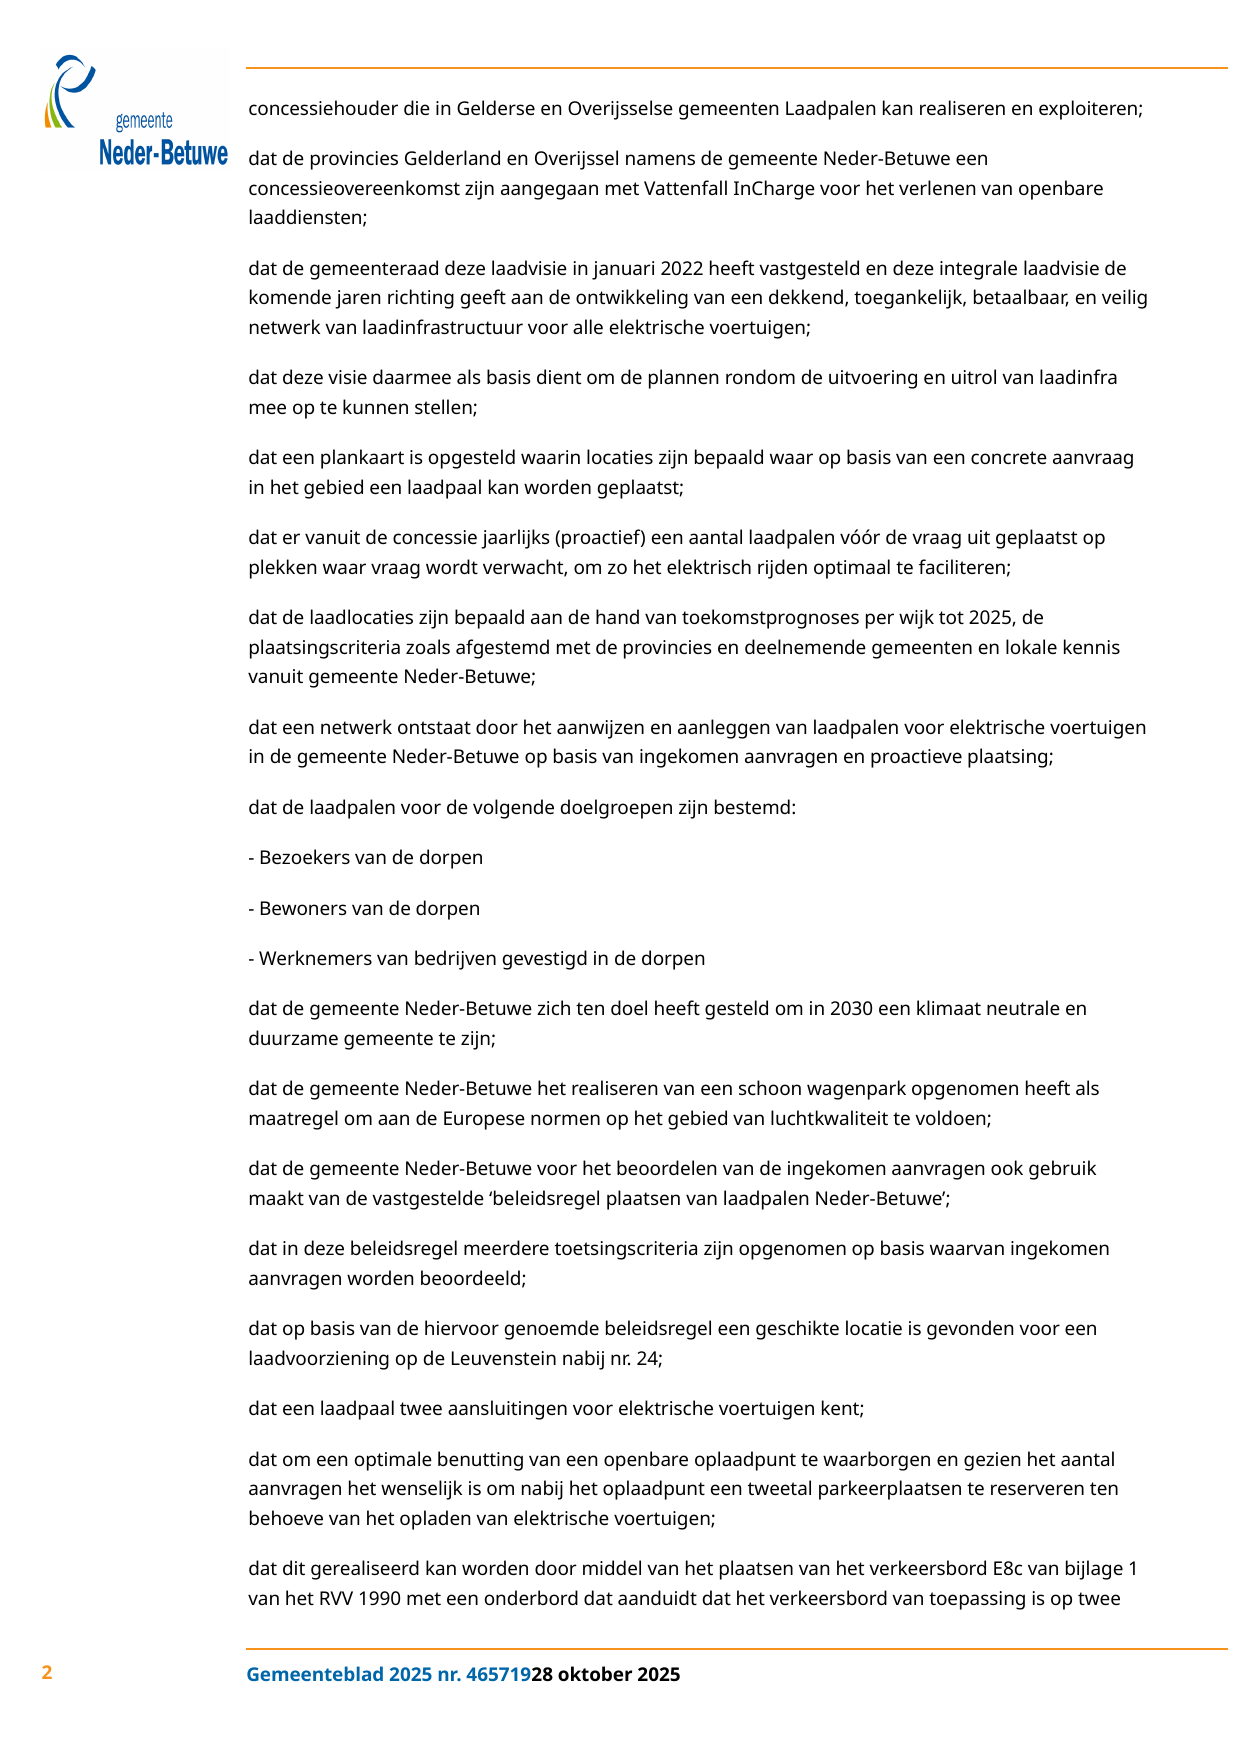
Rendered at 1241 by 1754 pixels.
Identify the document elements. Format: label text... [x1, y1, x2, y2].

text concessiehouder die in Gelderse en Overijsselse gemeenten Laadpalen kan realiseren en exploiteren; [248, 95, 1152, 121]
text dat in deze beleidsregel meerdere toetsingscriteria zijn opgenomen op basis waarvan ingekomen aanvragen worden beoordeeld; [248, 1236, 1152, 1291]
text dat er vanuit de concessie jaarlijks (proactief) een aantal laadpalen vóór de vraag uit geplaatst op plekken waar vraag wordt verwacht, om zo het elektrisch rijden optimaal te faciliteren; [248, 524, 1152, 580]
text - Werknemers van bedrijven gevestigd in de dorpen [248, 945, 1152, 971]
text - Bezoekers van de dorpen [248, 844, 1152, 870]
text dat dit gerealiseerd kan worden door middel van het plaatsen van het verkeersbord E8c van bijlage 1 van het RVV 1990 met een onderbord dat aanduidt dat het verkeersbord van toepassing is op twee [248, 1556, 1152, 1611]
text dat de gemeenteraad deze laadvisie in januari 2022 heeft vastgesteld en deze integrale laadvisie de komende jaren richting geeft aan de ontwikkeling van een dekkend, toegankelijk, betaalbaar, en veilig netwerk van laadinfrastructuur voor alle elektrische voertuigen; [248, 255, 1152, 340]
text dat op basis van de hiervoor genoemde beleidsregel een geschikte locatie is gevonden voor een laadvoorziening op de Leuvenstein nabij nr. 24; [248, 1316, 1152, 1371]
text dat een plankaart is opgesteld waarin locaties zijn bepaald waar op basis van een concrete aanvraag in het gebied een laadpaal kan worden geplaatst; [248, 444, 1152, 500]
text dat een laadpaal twee aansluitingen voor elektrische voertuigen kent; [248, 1396, 1152, 1421]
text dat de provincies Gelderland en Overijssel namens de gemeente Neder-Betuwe een concessieovereenkomst zijn aangegaan met Vattenfall InCharge voor het verlenen van openbare laaddiensten; [248, 145, 1152, 230]
text - Bewoners van de dorpen [248, 895, 1152, 921]
text dat de laadpalen voor de volgende doelgroepen zijn bestemd: [248, 794, 1152, 820]
text dat de gemeente Neder-Betuwe het realiseren van een schoon wagenpark opgenomen heeft als maatregel om aan de Europese normen op het gebied van luchtkwaliteit te voldoen; [248, 1076, 1152, 1131]
picture [41, 47, 231, 172]
text dat om een optimale benutting van een openbare oplaadpunt te waarborgen en gezien het aantal aanvragen het wenselijk is om nabij het oplaadpunt een tweetal parkeerplaatsen te reserveren ten behoeve van het opladen van elektrische voertuigen; [248, 1446, 1152, 1531]
text dat de gemeente Neder-Betuwe zich ten doel heeft gesteld om in 2030 een klimaat neutrale en duurzame gemeente te zijn; [248, 996, 1152, 1051]
text dat een netwerk ontstaat door het aanwijzen en aanleggen van laadpalen voor elektrische voertuigen in de gemeente Neder-Betuwe op basis van ingekomen aanvragen en proactieve plaatsing; [248, 714, 1152, 769]
text dat de laadlocaties zijn bepaald aan de hand van toekomstprognoses per wijk tot 2025, de plaatsingscriteria zoals afgestemd met de provincies en deelnemende gemeenten en lokale kennis vanuit gemeente Neder-Betuwe; [248, 604, 1152, 689]
text dat de gemeente Neder-Betuwe voor het beoordelen van de ingekomen aanvragen ook gebruik maakt van de vastgestelde ‘beleidsregel plaatsen van laadpalen Neder-Betuwe’; [248, 1156, 1152, 1211]
text dat deze visie daarmee als basis dient om de plannen rondom de uitvoering en uitrol van laadinfra mee op te kunnen stellen; [248, 364, 1152, 420]
